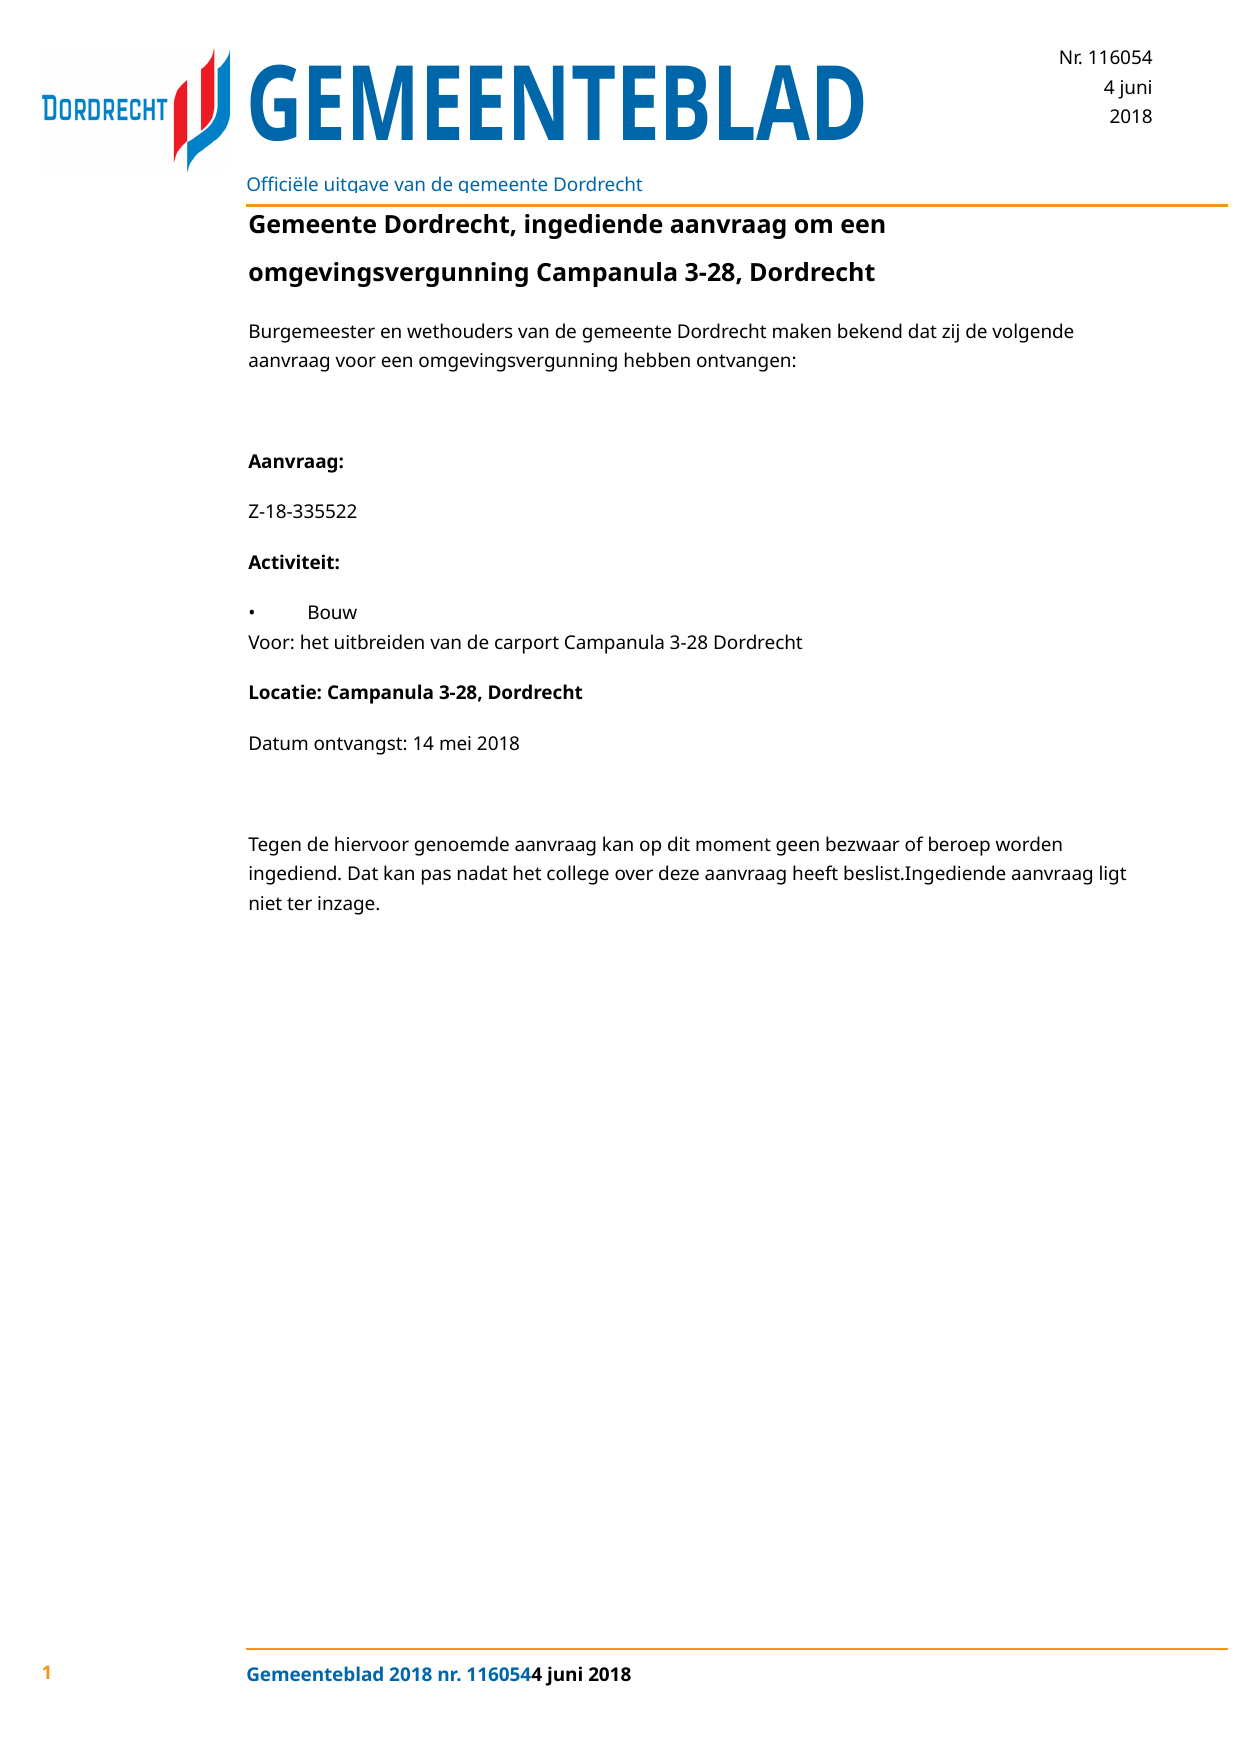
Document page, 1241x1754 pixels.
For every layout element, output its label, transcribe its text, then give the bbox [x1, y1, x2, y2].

text Locatie: Campanula 3-28, Dordrecht [248, 679, 1152, 705]
text Voor: het uitbreiden van de carport Campanula 3-28 Dordrecht [248, 629, 1152, 655]
text Tegen de hiervoor genoemde aanvraag kan op dit moment geen bezwaar of beroep worden ingediend. Dat kan pas nadat het college over deze aanvraag heeft beslist.Ingediende aanvraag ligt niet ter inzage. [248, 831, 1152, 916]
picture [41, 47, 231, 172]
list Bouw [248, 599, 1152, 625]
text Gemeente Dordrecht, ingediende aanvraag om een omgevingsvergunning Campanula 3-28, Dordrecht [248, 207, 1152, 288]
text Aanvraag: [248, 448, 1152, 474]
text Datum ontvangst: 14 mei 2018 [248, 730, 1152, 756]
text Burgemeester en wethouders van de gemeente Dordrecht maken bekend dat zij de volgende aanvraag voor een omgevingsvergunning hebben ontvangen: [248, 318, 1152, 373]
text Activiteit: [248, 549, 1152, 575]
text Z-18-335522 [248, 499, 1152, 524]
